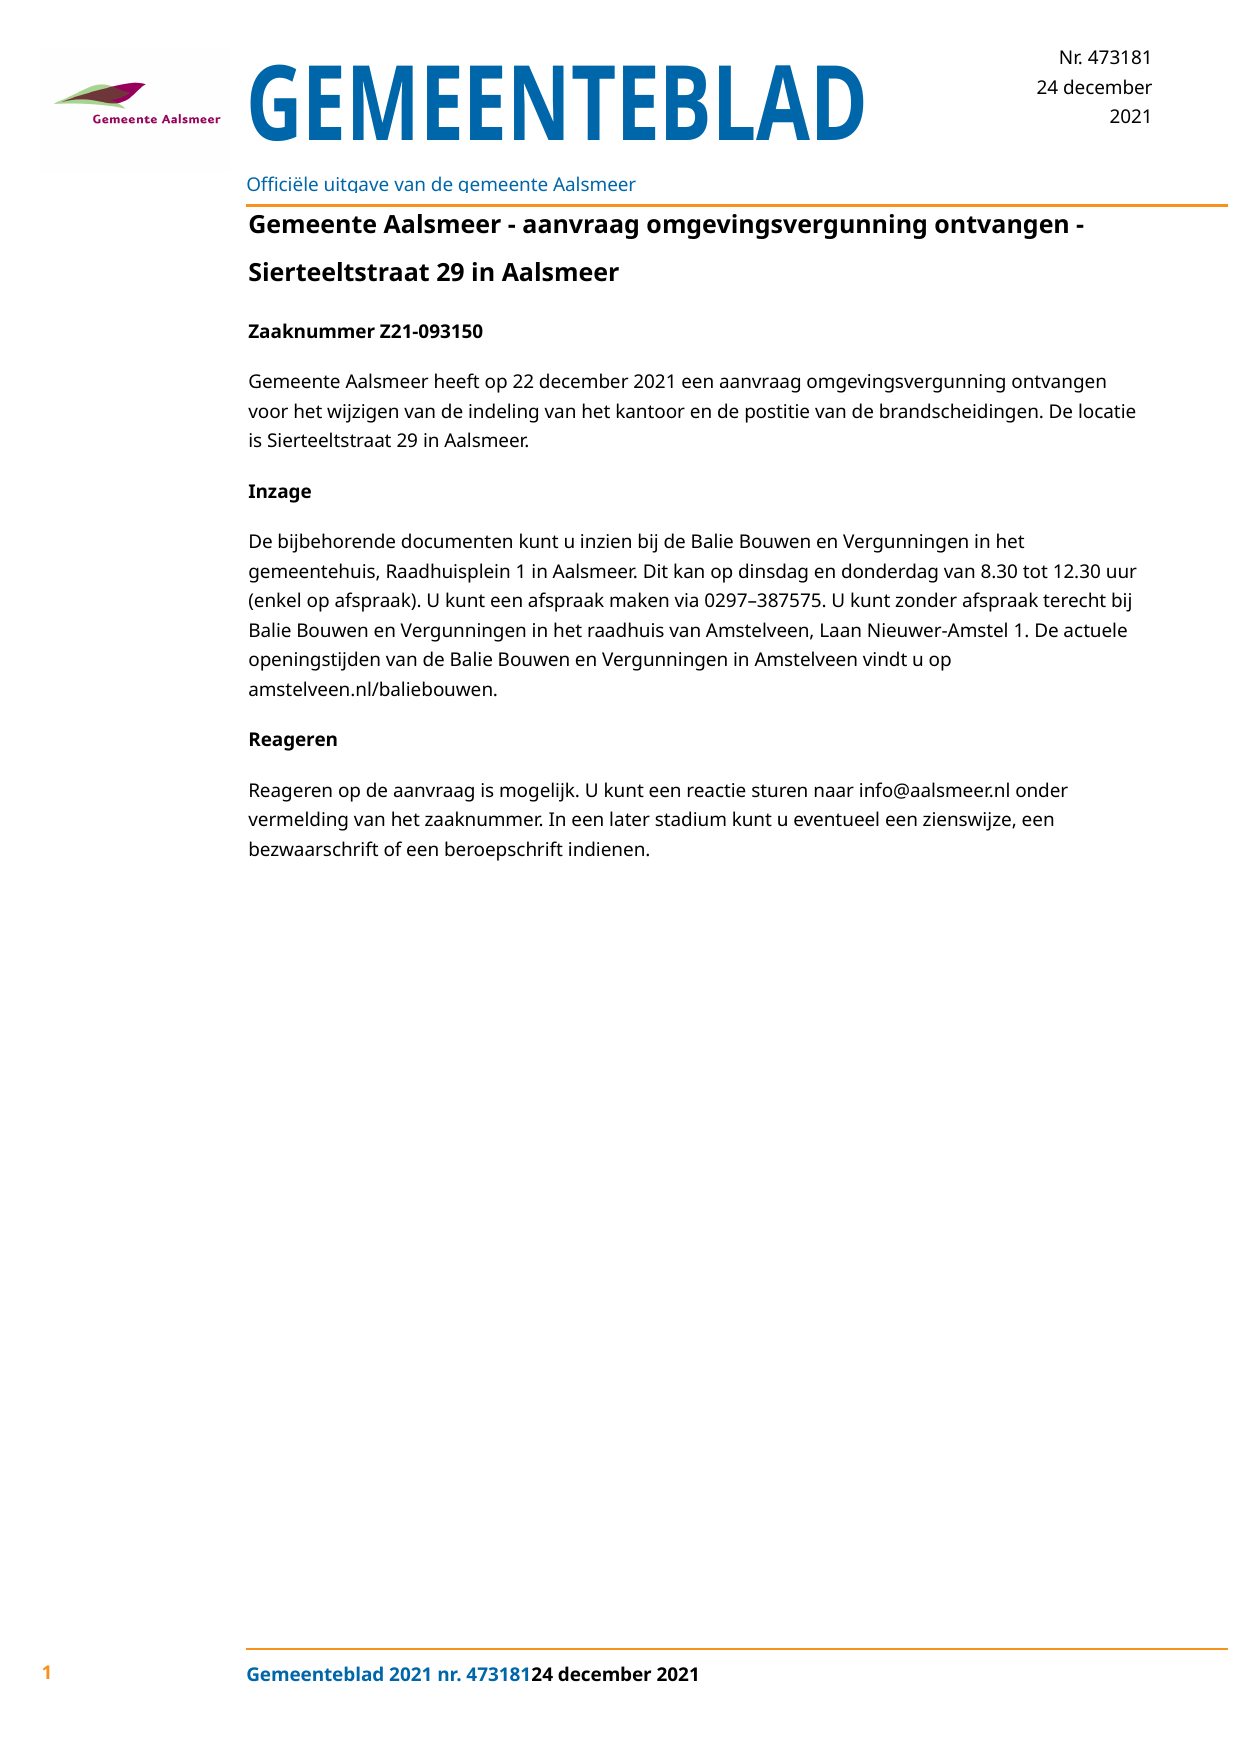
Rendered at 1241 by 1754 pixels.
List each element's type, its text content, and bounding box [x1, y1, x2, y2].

text Zaaknummer Z21-093150 [248, 318, 1152, 344]
text Reageren [248, 727, 1152, 752]
text Inzage [248, 478, 1152, 504]
text Gemeente Aalsmeer heeft op 22 december 2021 een aanvraag omgevingsvergunning ontvangen voor het wijzigen van de indeling van het kantoor en de postitie van de brandscheidingen. De locatie is Sierteeltstraat 29 in Aalsmeer. [248, 368, 1152, 453]
text Reageren op de aanvraag is mogelijk. U kunt een reactie sturen naar info@aalsmeer.nl onder vermelding van het zaaknummer. In een later stadium kunt u eventueel een zienswijze, een bezwaarschrift of een beroepschrift indienen. [248, 777, 1152, 862]
text Gemeente Aalsmeer - aanvraag omgevingsvergunning ontvangen - Sierteeltstraat 29 in Aalsmeer [248, 207, 1152, 288]
picture [41, 47, 231, 172]
text De bijbehorende documenten kunt u inzien bij de Balie Bouwen en Vergunningen in het gemeentehuis, Raadhuisplein 1 in Aalsmeer. Dit kan op dinsdag en donderdag van 8.30 tot 12.30 uur (enkel op afspraak). U kunt een afspraak maken via 0297–387575. U kunt zonder afspraak terecht bij Balie Bouwen en Vergunningen in het raadhuis van Amstelveen, Laan Nieuwer-Amstel 1. De actuele openingstijden van de Balie Bouwen en Vergunningen in Amstelveen vindt u op amstelveen.nl/baliebouwen. [248, 528, 1152, 702]
